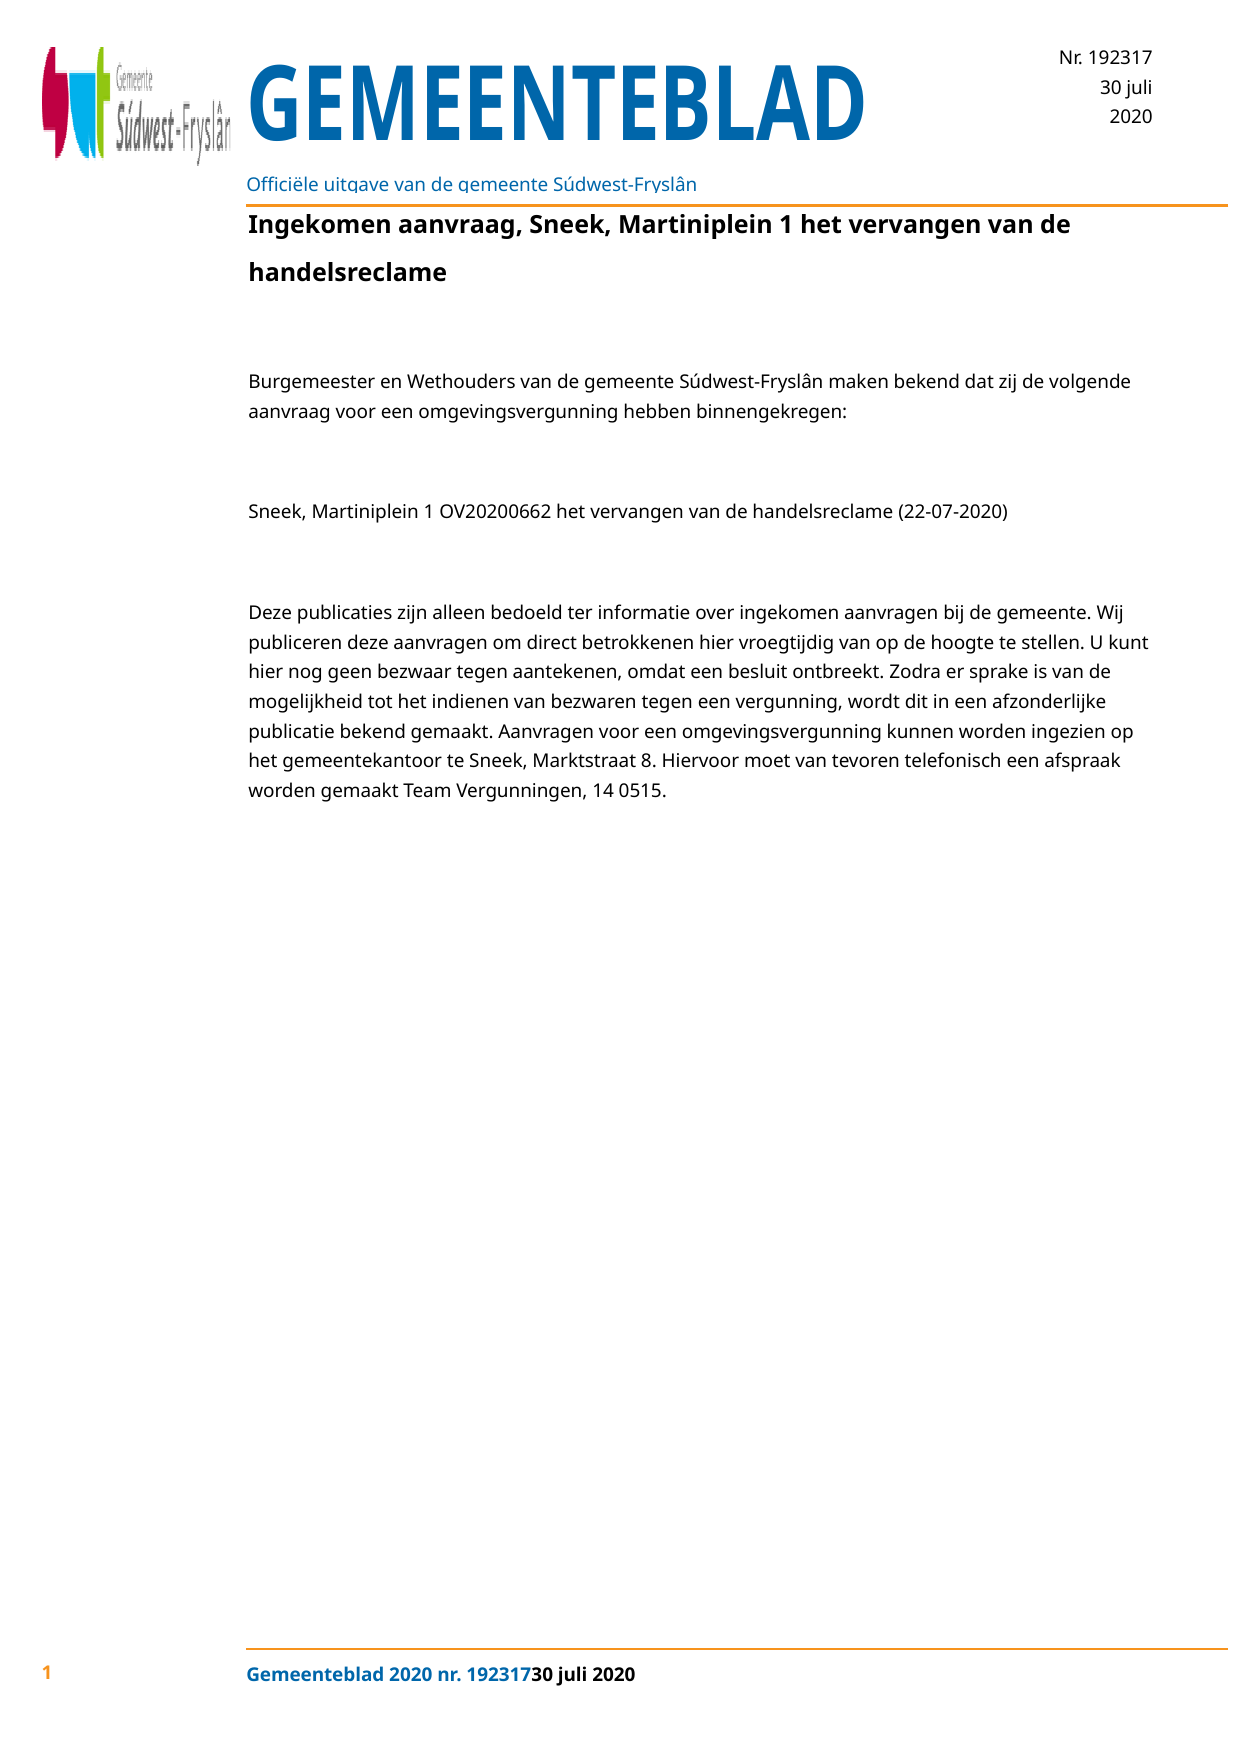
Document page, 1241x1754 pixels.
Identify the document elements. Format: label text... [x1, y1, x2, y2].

picture [41, 47, 231, 172]
text Ingekomen aanvraag, Sneek, Martiniplein 1 het vervangen van de handelsreclame [248, 207, 1152, 288]
text Sneek, Martiniplein 1 OV20200662 het vervangen van de handelsreclame (22-07-2020) [248, 499, 1152, 524]
text Deze publicaties zijn alleen bedoeld ter informatie over ingekomen aanvragen bij de gemeente. Wij publiceren deze aanvragen om direct betrokkenen hier vroegtijdig van op de hoogte te stellen. U kunt hier nog geen bezwaar tegen aantekenen, omdat een besluit ontbreekt. Zodra er sprake is van de mogelijkheid tot het indienen van bezwaren tegen een vergunning, wordt dit in een afzonderlijke publicatie bekend gemaakt. Aanvragen voor een omgevingsvergunning kunnen worden ingezien op het gemeentekantoor te Sneek, Marktstraat 8. Hiervoor moet van tevoren telefonisch een afspraak worden gemaakt Team Vergunningen, 14 0515. [248, 599, 1152, 803]
text Burgemeester en Wethouders van de gemeente Súdwest-Fryslân maken bekend dat zij de volgende aanvraag voor een omgevingsvergunning hebben binnengekregen: [248, 368, 1152, 424]
